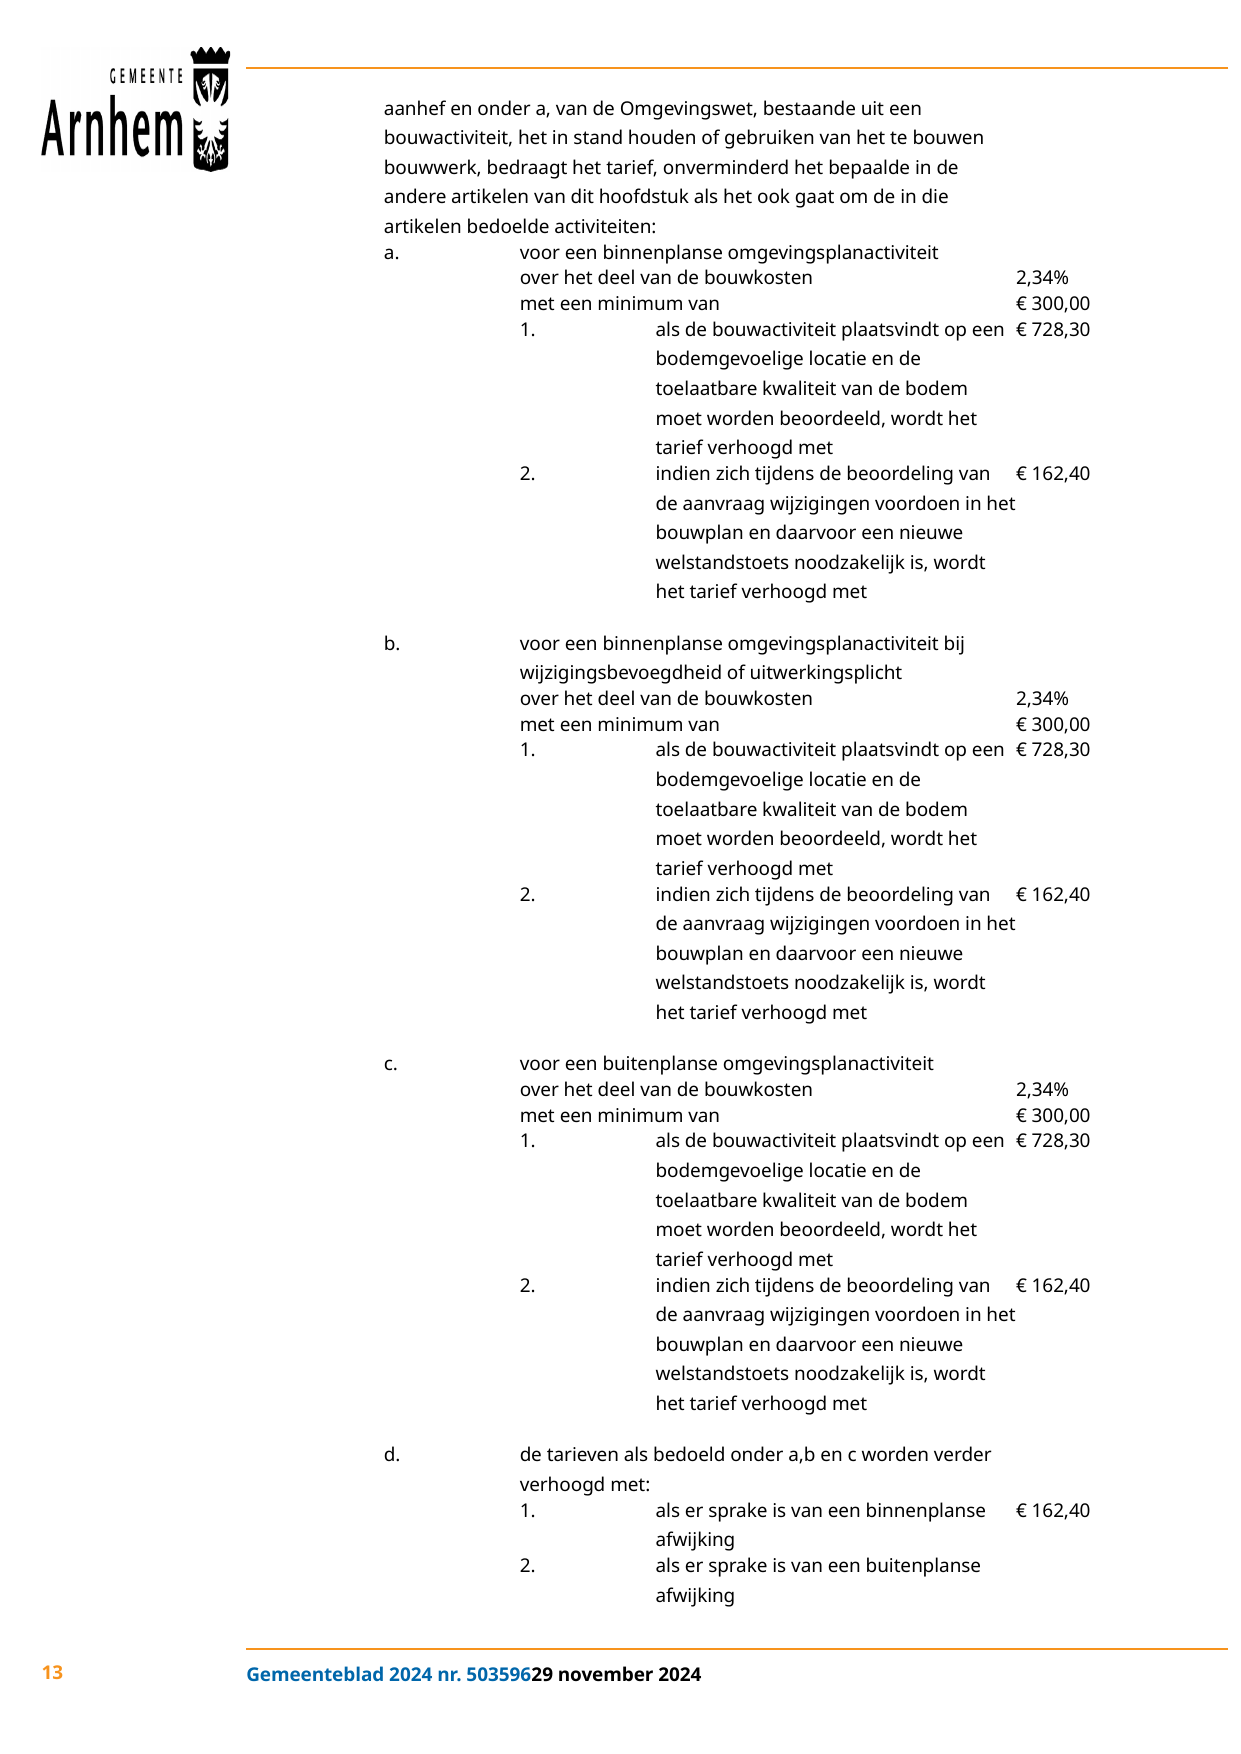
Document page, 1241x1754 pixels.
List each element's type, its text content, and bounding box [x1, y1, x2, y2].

table_cell indien zich tijdens de beoordeling van de aanvraag wijzigingen voordoen in het bouwplan en daarvoor een nieuwe welstandstoets noodzakelijk is, wordt het tarief verhoogd met [655, 1272, 1016, 1416]
table_cell [1016, 630, 1152, 685]
table_cell over het deel van de bouwkosten [520, 1076, 1016, 1102]
table_cell met een minimum van [520, 1102, 1016, 1128]
table_cell 2. [520, 460, 655, 604]
table_cell [248, 737, 384, 881]
table_cell € 300,00 [1016, 711, 1152, 737]
picture [41, 47, 231, 172]
table_cell [248, 1128, 384, 1272]
table_cell [384, 1416, 519, 1442]
table_cell a. [384, 239, 519, 604]
table_cell 2. [520, 1552, 655, 1607]
table_cell aanhef en onder a, van de Omgevingswet, bestaande uit een bouwactiviteit, het in stand houden of gebruiken van het te bouwen bouwwerk, bedraagt het tarief, onverminderd het bepaalde in de andere artikelen van dit hoofdstuk als het ook gaat om de in die artikelen bedoelde activiteiten: [384, 95, 1016, 239]
table_cell als de bouwactiviteit plaatsvindt op een bodemgevoelige locatie en de toelaatbare kwaliteit van de bodem moet worden beoordeeld, wordt het tarief verhoogd met [655, 1128, 1016, 1272]
table_cell [520, 1416, 1016, 1442]
table_cell [248, 1552, 384, 1607]
table_cell over het deel van de bouwkosten [520, 685, 1016, 711]
table_cell [248, 460, 384, 604]
table_cell [520, 1025, 1016, 1051]
table_cell [248, 711, 384, 737]
table_cell [248, 1025, 384, 1051]
table_cell [1016, 604, 1152, 630]
table_cell 1. [520, 1128, 655, 1272]
table_cell indien zich tijdens de beoordeling van de aanvraag wijzigingen voordoen in het bouwplan en daarvoor een nieuwe welstandstoets noodzakelijk is, wordt het tarief verhoogd met [655, 881, 1016, 1025]
table_cell [1016, 95, 1152, 239]
table_cell indien zich tijdens de beoordeling van de aanvraag wijzigingen voordoen in het bouwplan en daarvoor een nieuwe welstandstoets noodzakelijk is, wordt het tarief verhoogd met [655, 460, 1016, 604]
table_cell [248, 1076, 384, 1102]
table_cell [248, 316, 384, 460]
table_cell met een minimum van [520, 290, 1016, 316]
table_cell 1. [520, 737, 655, 881]
table_cell € 300,00 [1016, 290, 1152, 316]
table_cell 1. [520, 1497, 655, 1552]
table_cell [1016, 239, 1152, 264]
table_cell d. [384, 1442, 519, 1607]
table_cell € 162,40 [1016, 1497, 1152, 1552]
table_cell € 162,40 [1016, 1272, 1152, 1416]
table_cell 2,34% [1016, 265, 1152, 290]
table_cell [1016, 1416, 1152, 1442]
table_cell [384, 1025, 519, 1051]
table_cell [248, 239, 384, 264]
table_cell [1016, 1025, 1152, 1051]
table_cell [248, 265, 384, 290]
table_cell [248, 1442, 384, 1497]
table_cell € 162,40 [1016, 460, 1152, 604]
table_cell [520, 604, 1016, 630]
table_cell [248, 1272, 384, 1416]
table_cell [248, 604, 384, 630]
table_cell € 162,40 [1016, 881, 1152, 1025]
table_cell 2. [520, 1272, 655, 1416]
table_cell 2,34% [1016, 1076, 1152, 1102]
table_cell € 728,30 [1016, 737, 1152, 881]
table_cell [248, 1051, 384, 1076]
table_cell [248, 1102, 384, 1128]
table_cell als de bouwactiviteit plaatsvindt op een bodemgevoelige locatie en de toelaatbare kwaliteit van de bodem moet worden beoordeeld, wordt het tarief verhoogd met [655, 737, 1016, 881]
table_cell [248, 290, 384, 316]
table_cell [248, 1416, 384, 1442]
table_cell over het deel van de bouwkosten [520, 265, 1016, 290]
table_cell [248, 881, 384, 1025]
table_cell [248, 1497, 384, 1552]
table_cell de tarieven als bedoeld onder a,b en c worden verder verhoogd met: [520, 1442, 1016, 1497]
table_cell c. [384, 1051, 519, 1416]
table_cell voor een binnenplanse omgevingsplanactiviteit bij wijzigingsbevoegdheid of uitwerkingsplicht [520, 630, 1016, 685]
table_cell [1016, 1552, 1152, 1607]
table_cell als de bouwactiviteit plaatsvindt op een bodemgevoelige locatie en de toelaatbare kwaliteit van de bodem moet worden beoordeeld, wordt het tarief verhoogd met [655, 316, 1016, 460]
table_cell als er sprake is van een buitenplanse afwijking [655, 1552, 1016, 1607]
table_cell € 728,30 [1016, 1128, 1152, 1272]
table_cell 2. [520, 881, 655, 1025]
table_cell € 728,30 [1016, 316, 1152, 460]
table_cell als er sprake is van een binnenplanse afwijking [655, 1497, 1016, 1552]
table_cell met een minimum van [520, 711, 1016, 737]
table_cell [248, 630, 384, 685]
table_cell voor een binnenplanse omgevingsplanactiviteit [520, 239, 1016, 264]
table_cell 2,34% [1016, 685, 1152, 711]
table_cell b. [384, 630, 519, 1025]
table_cell [248, 685, 384, 711]
table_cell [1016, 1442, 1152, 1497]
table_cell [248, 95, 384, 239]
table_cell 1. [520, 316, 655, 460]
table_cell € 300,00 [1016, 1102, 1152, 1128]
table_cell [1016, 1051, 1152, 1076]
table_cell [384, 604, 519, 630]
table_cell voor een buitenplanse omgevingsplanactiviteit [520, 1051, 1016, 1076]
